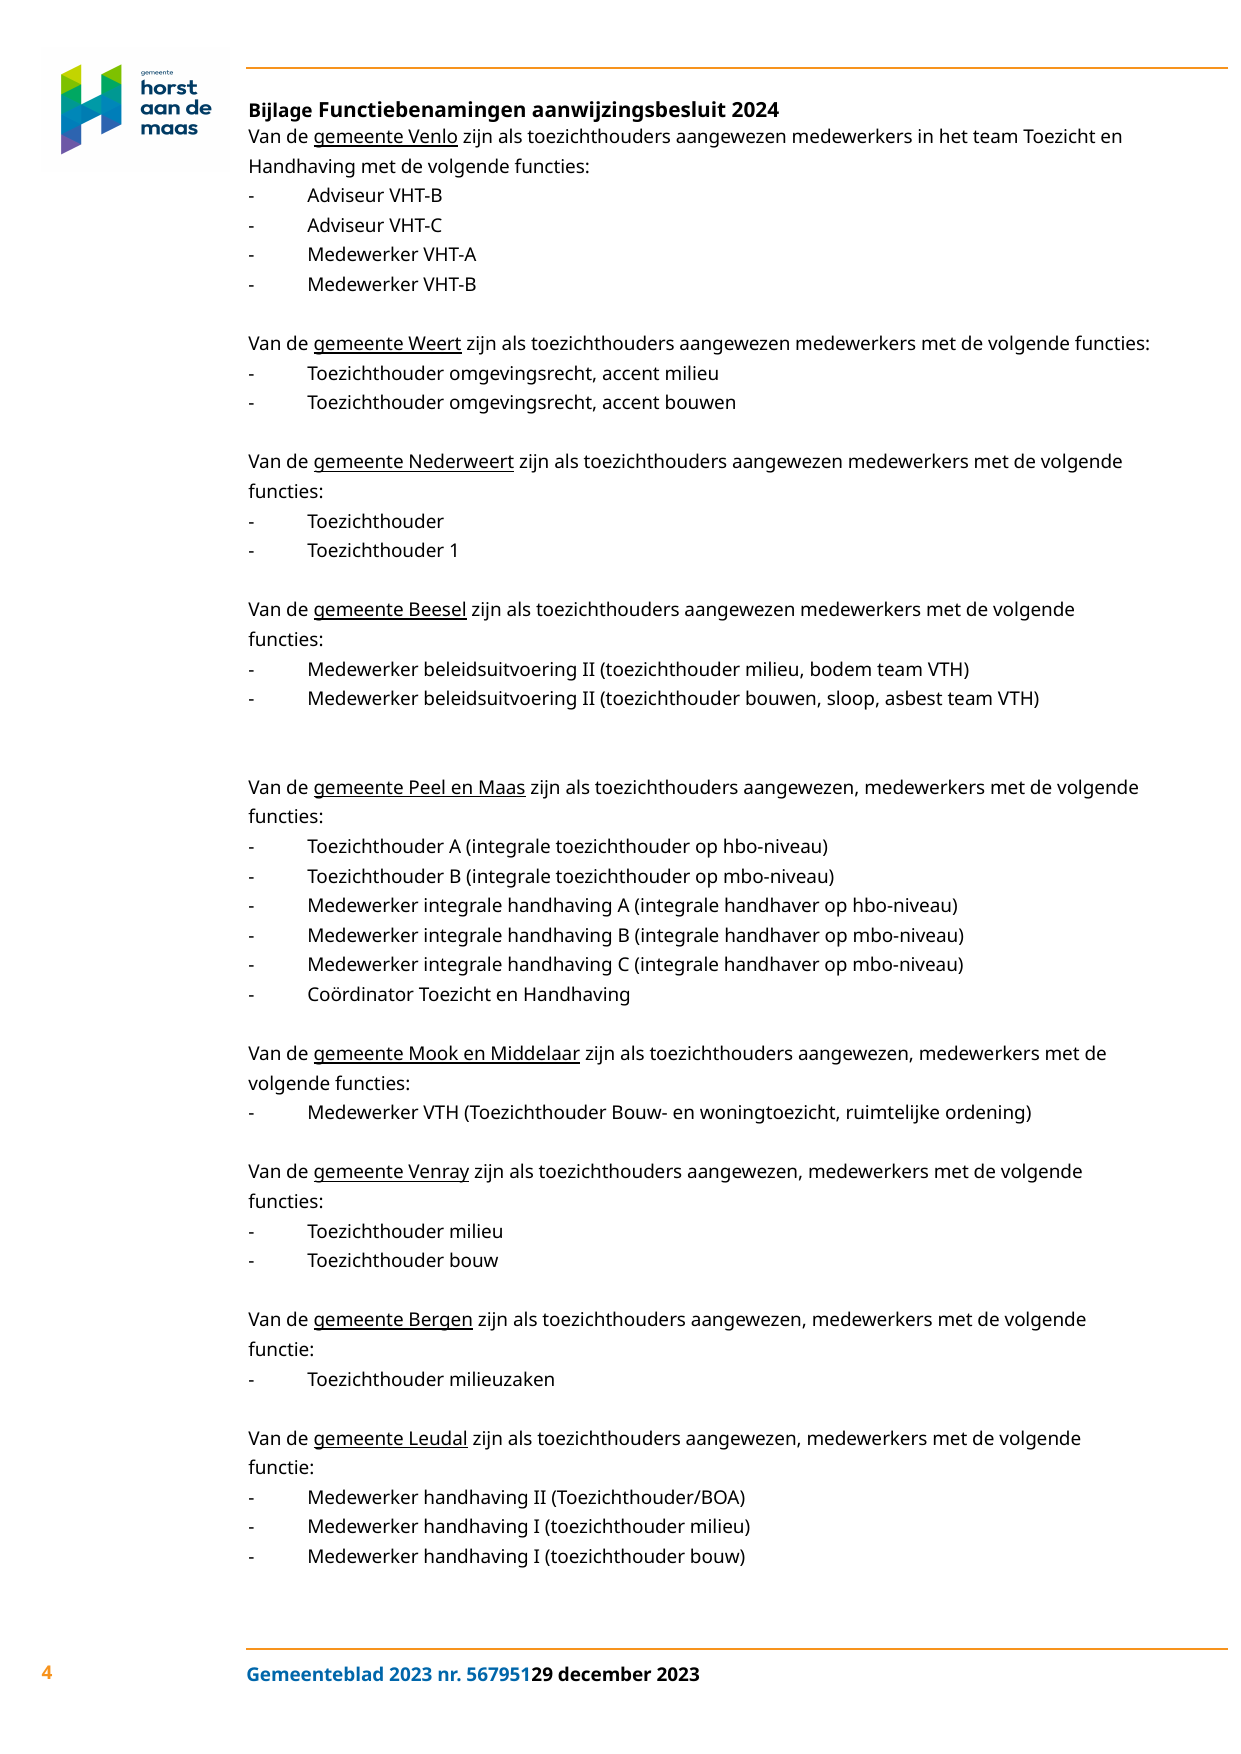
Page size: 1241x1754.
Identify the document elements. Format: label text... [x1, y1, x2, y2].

list Toezichthouder omgevingsrecht, accent bouwen [248, 389, 1152, 415]
list Medewerker integrale handhaving C (integrale handhaver op mbo-niveau) [248, 952, 1152, 977]
text Van de gemeente Mook en Middelaar zijn als toezichthouders aangewezen, medewerkers met de volgende functies: [248, 1040, 1152, 1096]
text Van de gemeente Bergen zijn als toezichthouders aangewezen, medewerkers met de volgende functie: [248, 1307, 1152, 1362]
list Toezichthouder A (integrale toezichthouder op hbo-niveau) [248, 833, 1152, 859]
text Van de gemeente Weert zijn als toezichthouders aangewezen medewerkers met de volgende functies: [248, 330, 1152, 356]
list Medewerker handhaving I (toezichthouder bouw) [248, 1543, 1152, 1569]
list Medewerker handhaving I (toezichthouder milieu) [248, 1514, 1152, 1539]
list Toezichthouder 1 [248, 537, 1152, 563]
list Toezichthouder B (integrale toezichthouder op mbo-niveau) [248, 863, 1152, 889]
list Toezichthouder [248, 508, 1152, 534]
text Van de gemeente Peel en Maas zijn als toezichthouders aangewezen, medewerkers met de volgende functies: [248, 774, 1152, 829]
list Adviseur VHT-B [248, 182, 1152, 208]
list Toezichthouder milieu [248, 1218, 1152, 1244]
text Van de gemeente Venlo zijn als toezichthouders aangewezen medewerkers in het team Toezicht en Handhaving met de volgende functies: [248, 123, 1152, 179]
list Toezichthouder omgevingsrecht, accent milieu [248, 360, 1152, 386]
list Coördinator Toezicht en Handhaving [248, 981, 1152, 1007]
list Medewerker integrale handhaving A (integrale handhaver op hbo-niveau) [248, 892, 1152, 918]
picture [41, 47, 231, 172]
list Medewerker VHT-A [248, 242, 1152, 267]
list Medewerker integrale handhaving B (integrale handhaver op mbo-niveau) [248, 922, 1152, 948]
text Van de gemeente Leudal zijn als toezichthouders aangewezen, medewerkers met de volgende functie: [248, 1425, 1152, 1480]
text Van de gemeente Beesel zijn als toezichthouders aangewezen medewerkers met de volgende functies: [248, 597, 1152, 652]
text Van de gemeente Nederweert zijn als toezichthouders aangewezen medewerkers met de volgende functies: [248, 449, 1152, 504]
text Bijlage Functiebenamingen aanwijzingsbesluit 2024 [248, 95, 1152, 123]
list Medewerker beleidsuitvoering II (toezichthouder milieu, bodem team VTH) [248, 656, 1152, 682]
list Toezichthouder milieuzaken [248, 1366, 1152, 1392]
list Toezichthouder bouw [248, 1247, 1152, 1273]
list Medewerker VTH (Toezichthouder Bouw- en woningtoezicht, ruimtelijke ordening) [248, 1099, 1152, 1125]
list Medewerker VHT-B [248, 271, 1152, 297]
list Medewerker beleidsuitvoering II (toezichthouder bouwen, sloop, asbest team VTH) [248, 685, 1152, 711]
list Medewerker handhaving II (Toezichthouder/BOA) [248, 1484, 1152, 1510]
list Adviseur VHT-C [248, 212, 1152, 238]
text Van de gemeente Venray zijn als toezichthouders aangewezen, medewerkers met de volgende functies: [248, 1159, 1152, 1214]
